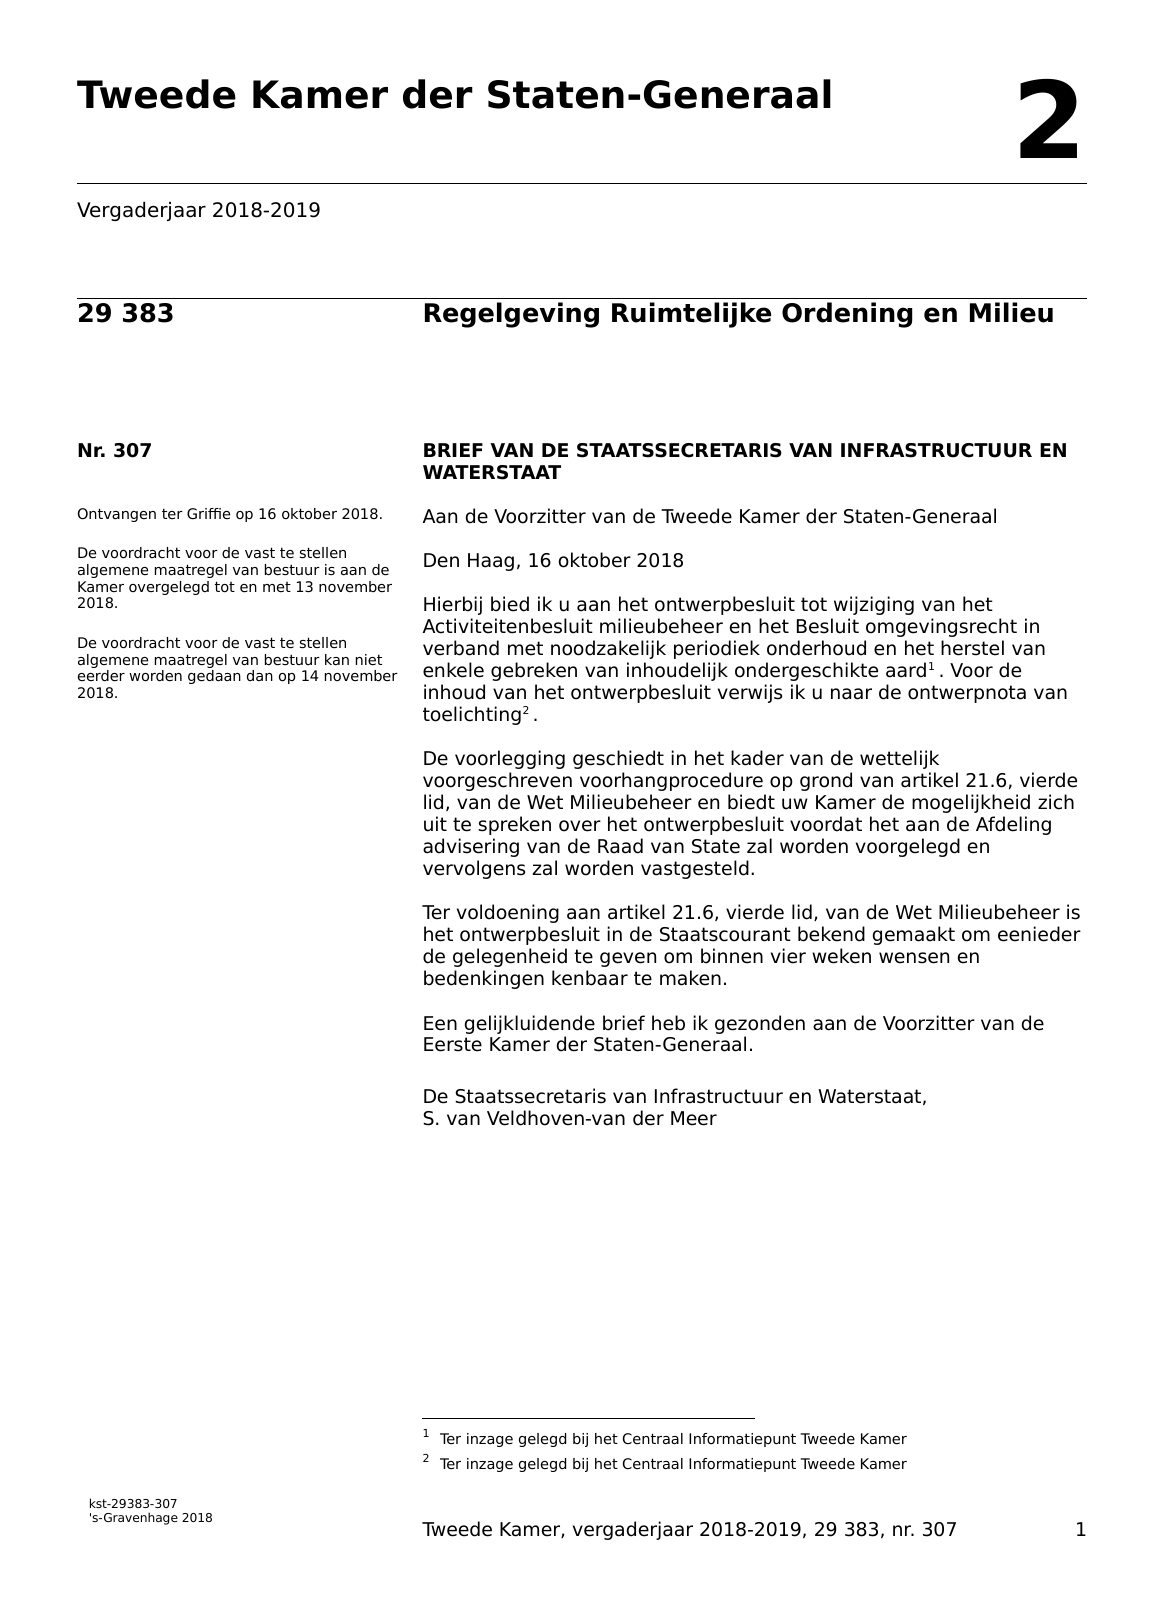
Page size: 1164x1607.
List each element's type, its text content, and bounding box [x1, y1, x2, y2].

text Een gelijkluidende brief heb ik gezonden aan de Voorzitter van de Eerste Kamer der Staten-Generaal. [422, 1012, 1087, 1056]
subtitle Nr. 307 BRIEF VAN DE STAATSSECRETARIS VAN INFRASTRUCTUUR EN WATERSTAAT [77, 440, 1087, 484]
text Den Haag, 16 oktober 2018 [422, 550, 1087, 572]
text kst-29383-307 [88, 1497, 323, 1511]
text Ter inzage gelegd bij het Centraal Informatiepunt Tweede Kamer [422, 1427, 1087, 1449]
text 's-Gravenhage 2018 [88, 1511, 323, 1525]
text Hierbij bied ik u aan het ontwerpbesluit tot wijziging van het Activiteitenbesluit milieubeheer en het Besluit omgevingsrecht in verband met noodzakelijk periodiek onderhoud en het herstel van enkele gebreken van inhoudelijk ondergeschikte aard. Voor de inhoud van het ontwerpbesluit verwijs ik u naar de ontwerpnota van toelichting. [422, 594, 1087, 726]
text De voorlegging geschiedt in het kader van de wettelijk voorgeschreven voorhangprocedure op grond van artikel 21.6, vierde lid, van de Wet Milieubeheer en biedt uw Kamer de mogelijkheid zich uit te spreken over het ontwerpbesluit voordat het aan de Afdeling advisering van de Raad van State zal worden voorgelegd en vervolgens zal worden vastgesteld. [422, 748, 1087, 880]
text Ter inzage gelegd bij het Centraal Informatiepunt Tweede Kamer [422, 1452, 1087, 1474]
text [77, 612, 399, 634]
table_cell Vergaderjaar 2018-2019 [77, 184, 1087, 298]
text De Staatssecretaris van Infrastructuur en Waterstaat, S. van Veldhoven-van der Meer [422, 1086, 1087, 1130]
table_header Tweede Kamer der Staten-Generaal [77, 59, 886, 183]
text Ontvangen ter Griffie op 16 oktober 2018. [77, 506, 399, 523]
text De voordracht voor de vast te stellen algemene maatregel van bestuur kan niet eerder worden gedaan dan op 14 november 2018. [77, 634, 399, 702]
text Aan de Voorzitter van de Tweede Kamer der Staten-Generaal [422, 506, 1087, 528]
table_header 2 [886, 59, 1087, 183]
subtitle 29 383 Regelgeving Ruimtelijke Ordening en Milieu [77, 299, 1087, 329]
text De voordracht voor de vast te stellen algemene maatregel van bestuur is aan de Kamer overgelegd tot en met 13 november 2018. [77, 545, 399, 612]
text Ter voldoening aan artikel 21.6, vierde lid, van de Wet Milieubeheer is het ontwerpbesluit in de Staatscourant bekend gemaakt om eenieder de gelegenheid te geven om binnen vier weken wensen en bedenkingen kenbaar te maken. [422, 902, 1087, 990]
text [77, 523, 399, 545]
